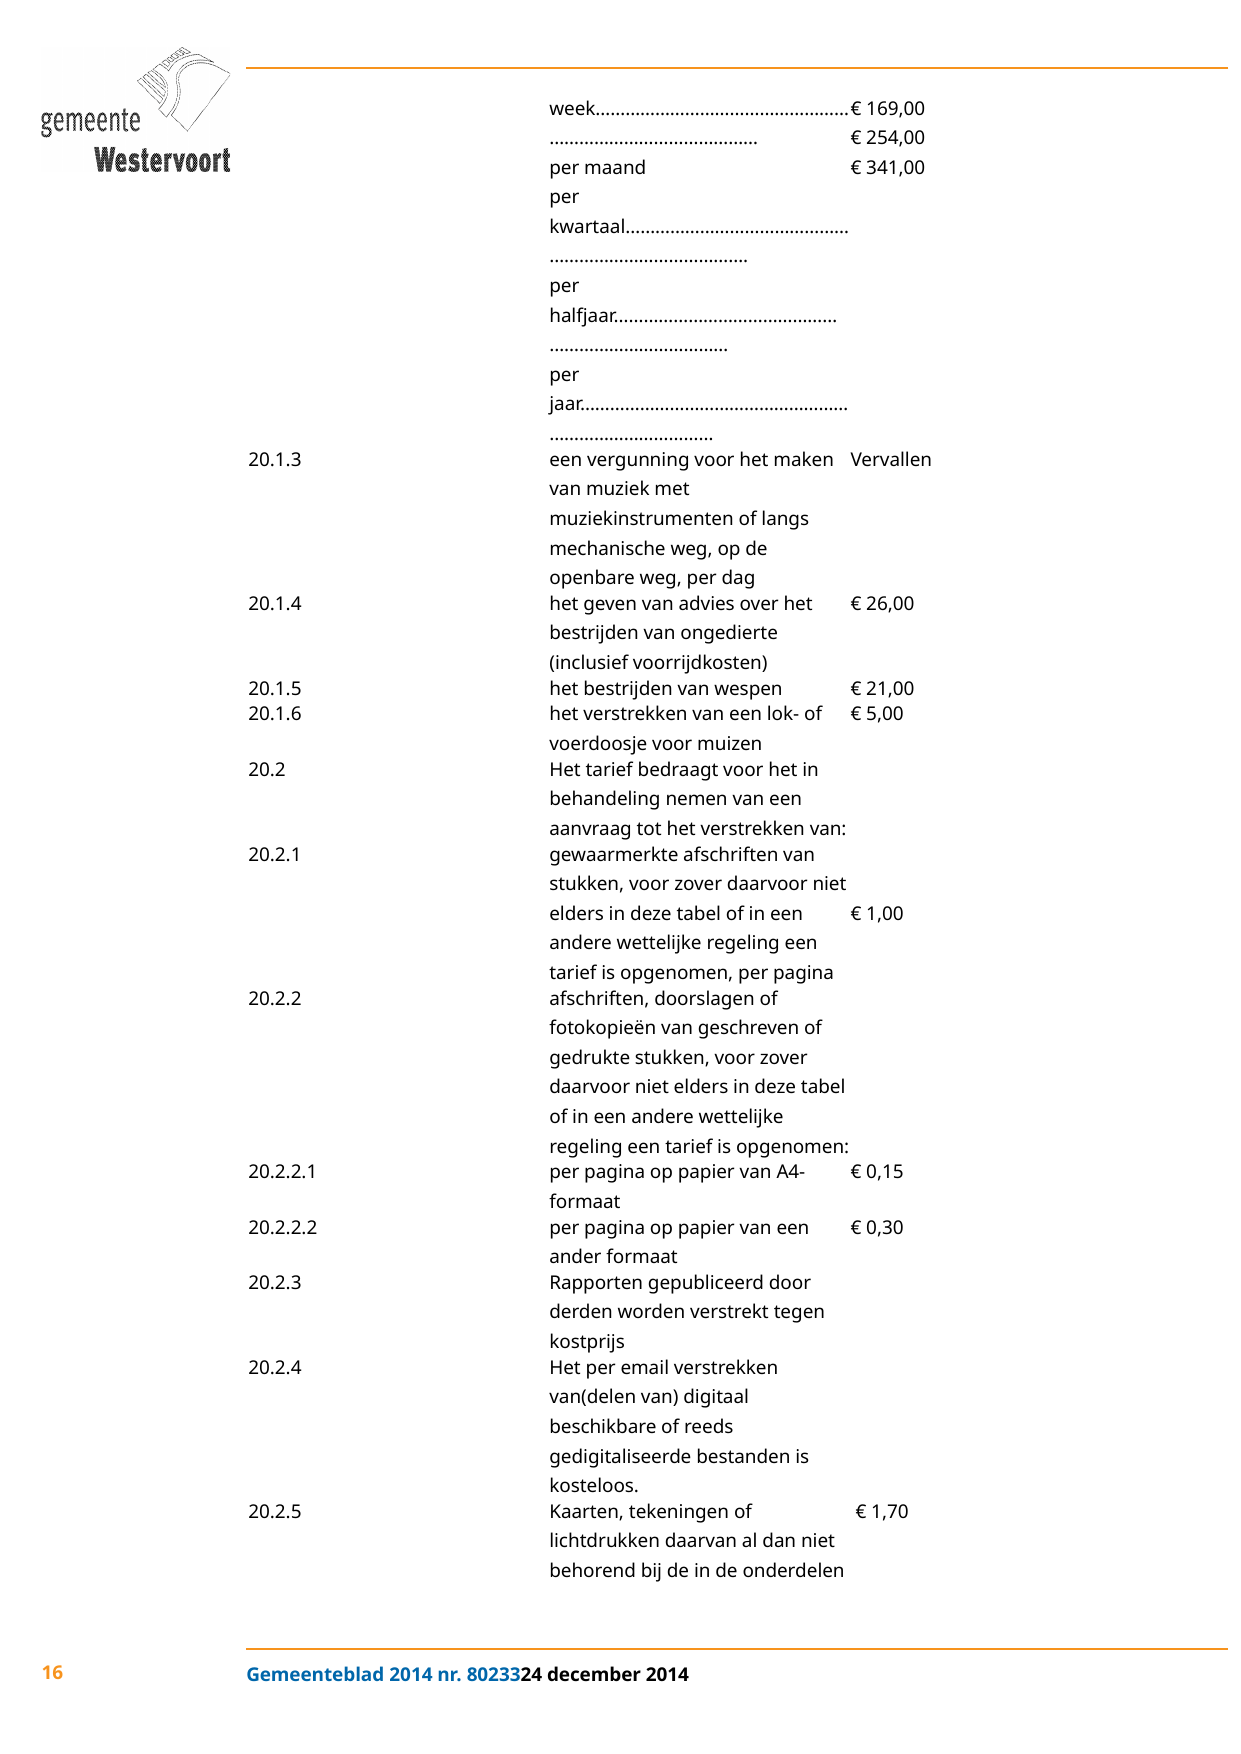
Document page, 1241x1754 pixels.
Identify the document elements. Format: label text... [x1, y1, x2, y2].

table_cell het geven van advies over het bestrijden van ongedierte (inclusief voorrijdkosten) [549, 590, 850, 675]
table_cell [248, 95, 549, 446]
table_cell 20.2.2 [248, 985, 549, 1158]
picture [41, 47, 231, 172]
table_cell 20.2.4 [248, 1354, 549, 1498]
table_cell 20.1.3 [248, 446, 549, 590]
table_cell 20.1.4 [248, 590, 549, 675]
table_cell 20.1.5 [248, 675, 549, 701]
table_cell 20.2.2.1 [248, 1159, 549, 1214]
table_cell Het tarief bedraagt voor het in behandeling nemen van een aanvraag tot het verstrekken van: [549, 756, 850, 841]
table_cell gewaarmerkte afschriften van stukken, voor zover daarvoor niet elders in deze tabel of in een andere wettelijke regeling een tarief is opgenomen, per pagina [549, 841, 850, 985]
table_cell afschriften, doorslagen of fotokopieën van geschreven of gedrukte stukken, voor zover daarvoor niet elders in deze tabel of in een andere wettelijke regeling een tarief is opgenomen: [549, 985, 850, 1158]
table_cell 20.1.6 [248, 701, 549, 756]
table_cell per pagina op papier van een ander formaat [549, 1214, 850, 1269]
table_cell 20.2.2.2 [248, 1214, 549, 1269]
table_cell [850, 1354, 1152, 1498]
table_cell Kaarten, tekeningen of lichtdrukken daarvan al dan niet behorend bij de in de onderdelen [549, 1498, 850, 1583]
table_cell een vergunning voor het maken van muziek met muziekinstrumenten of langs mechanische weg, op de openbare weg, per dag [549, 446, 850, 590]
table_cell Rapporten gepubliceerd door derden worden verstrekt tegen kostprijs [549, 1269, 850, 1354]
table_cell 20.2.1 [248, 841, 549, 985]
table_cell [850, 985, 1152, 1158]
table_cell [850, 756, 1152, 841]
table_cell 20.2.3 [248, 1269, 549, 1354]
table_cell per pagina op papier van A4-formaat [549, 1159, 850, 1214]
table_cell 20.2.5 [248, 1498, 549, 1583]
table_cell € 169,00 € 254,00 € 341,00 [850, 95, 1152, 446]
table_cell Vervallen [850, 446, 1152, 590]
table_cell € 26,00 [850, 590, 1152, 675]
table_cell Het per email verstrekken van(delen van) digitaal beschikbare of reeds gedigitaliseerde bestanden is kosteloos. [549, 1354, 850, 1498]
table_cell het verstrekken van een lok- of voerdoosje voor muizen [549, 701, 850, 756]
table_cell € 0,15 [850, 1159, 1152, 1214]
table_cell € 1,70 [850, 1498, 1152, 1583]
table_cell € 5,00 [850, 701, 1152, 756]
table_cell week………………………………………………………………………………… per maand per kwartaal…………………………………………………………………………. per halfjaar……………………………………………………………………… per jaar…………………………………………………………………………… [549, 95, 850, 446]
table_cell € 0,30 [850, 1214, 1152, 1269]
table_cell € 21,00 [850, 675, 1152, 701]
table_cell het bestrijden van wespen [549, 675, 850, 701]
table_cell [850, 1269, 1152, 1354]
table_cell 20.2 [248, 756, 549, 841]
table_cell € 1,00 [850, 841, 1152, 985]
